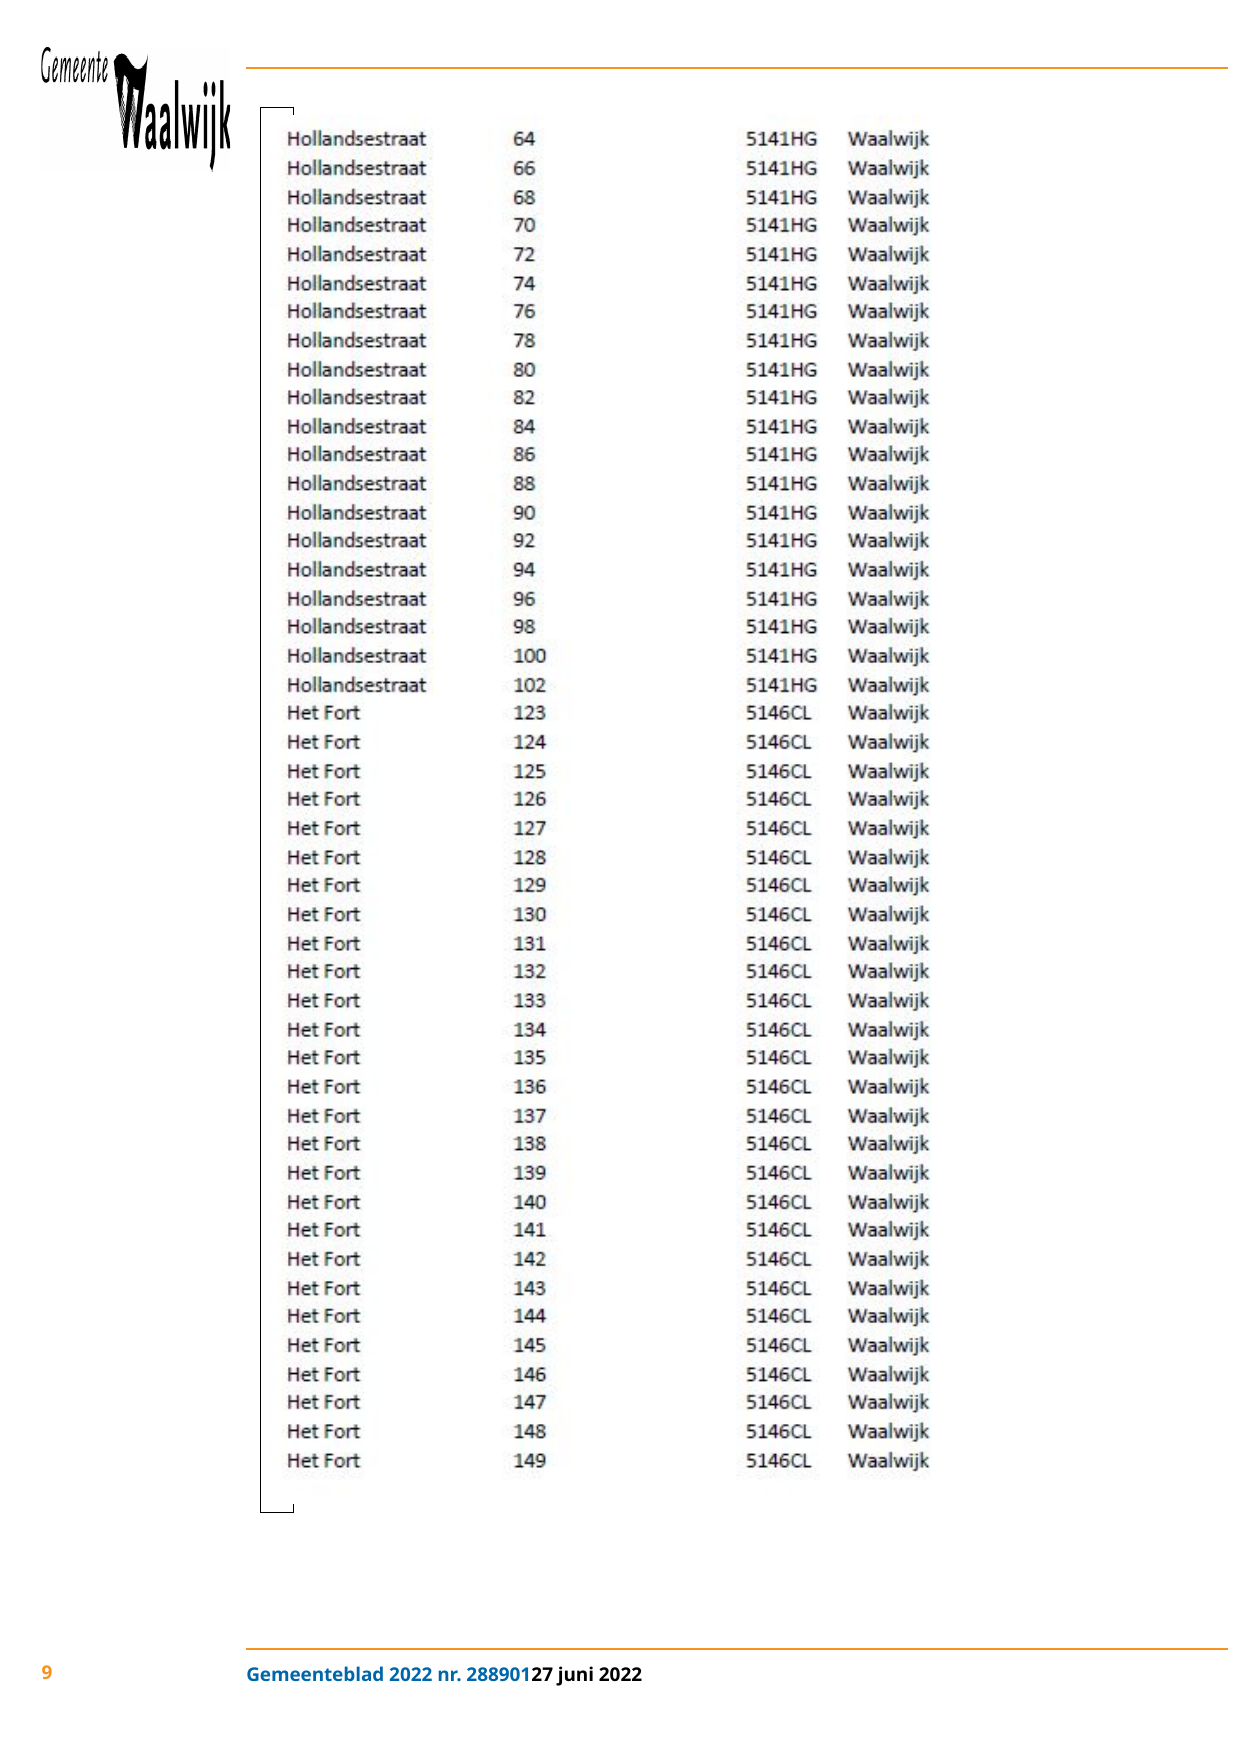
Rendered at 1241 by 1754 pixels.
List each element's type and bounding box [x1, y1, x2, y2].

picture [41, 47, 231, 172]
picture [268, 115, 1051, 1504]
